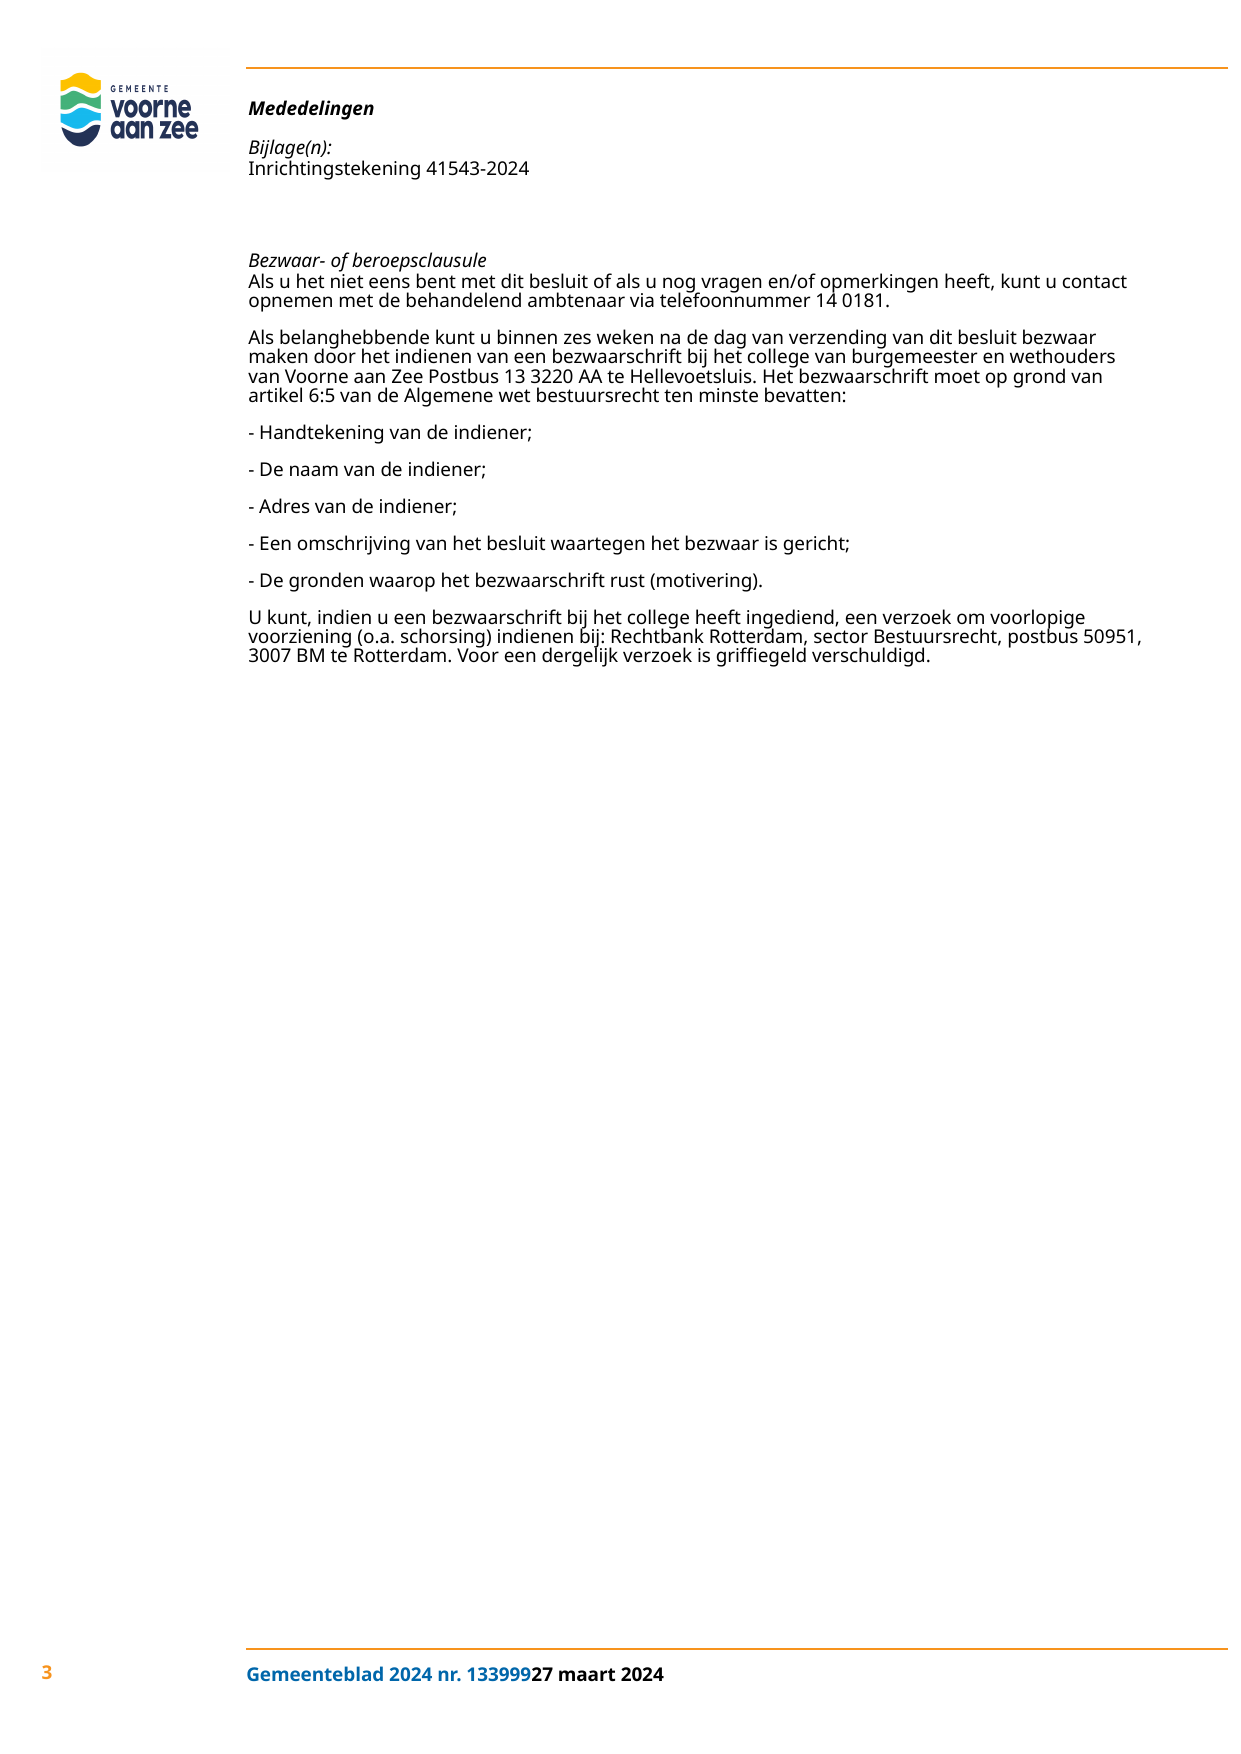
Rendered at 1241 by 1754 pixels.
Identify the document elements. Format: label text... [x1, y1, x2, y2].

text Bijlage(n): [248, 134, 1152, 160]
text Mededelingen [248, 95, 1152, 121]
text U kunt, indien u een bezwaarschrift bij het college heeft ingediend, een verzoek om voorlopige voorziening (o.a. schorsing) indienen bij: Rechtbank Rotterdam, sector Bestuursrecht, postbus 50951, 3007 BM te Rotterdam. Voor een dergelijk verzoek is griffiegeld verschuldigd. [248, 609, 1152, 667]
text Bezwaar- of beroepsclausule [248, 247, 1152, 273]
text - Handtekening van de indiener; [248, 424, 1152, 443]
text - De gronden waarop het bezwaarschrift rust (motivering). [248, 572, 1152, 591]
text Als belanghebbende kunt u binnen zes weken na de dag van verzending van dit besluit bezwaar maken door het indienen van een bezwaarschrift bij het college van burgemeester en wethouders van Voorne aan Zee Postbus 13 3220 AA te Hellevoetsluis. Het bezwaarschrift moet op grond van artikel 6:5 van de Algemene wet bestuursrecht ten minste bevatten: [248, 329, 1152, 406]
text Inrichtingstekening 41543-2024 [248, 160, 1152, 179]
text - De naam van de indiener; [248, 461, 1152, 480]
text - Adres van de indiener; [248, 498, 1152, 517]
text Als u het niet eens bent met dit besluit of als u nog vragen en/of opmerkingen heeft, kunt u contact opnemen met de behandelend ambtenaar via telefoonnummer 14 0181. [248, 273, 1152, 312]
picture [41, 47, 231, 172]
text - Een omschrijving van het besluit waartegen het bezwaar is gericht; [248, 535, 1152, 554]
